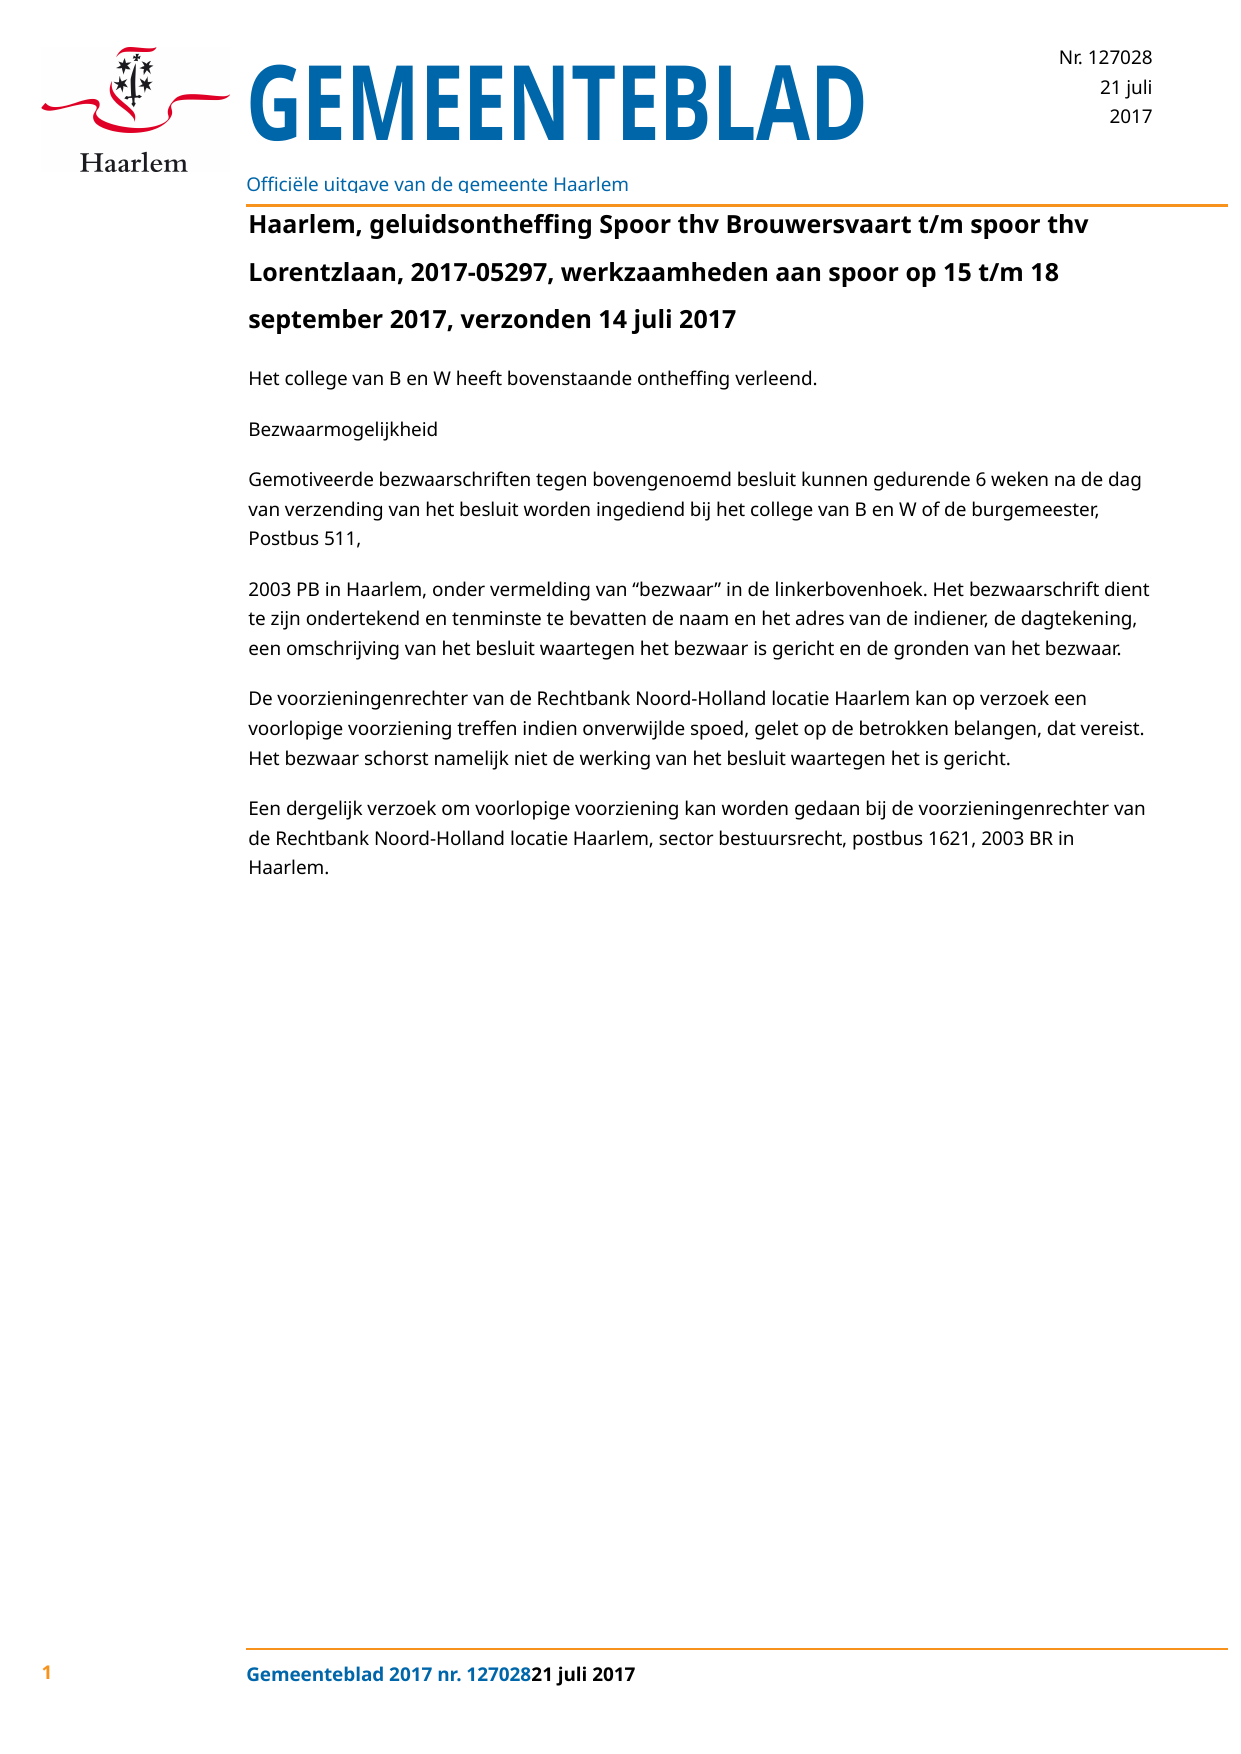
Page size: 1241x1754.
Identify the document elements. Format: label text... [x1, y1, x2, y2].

text 2003 PB in Haarlem, onder vermelding van “bezwaar” in de linkerbovenhoek. Het bezwaarschrift dient te zijn ondertekend en tenminste te bevatten de naam en het adres van de indiener, de dagtekening, een omschrijving van het besluit waartegen het bezwaar is gericht en de gronden van het bezwaar. [248, 576, 1152, 661]
text Haarlem, geluidsontheffing Spoor thv Brouwersvaart t/m spoor thv Lorentzlaan, 2017-05297, werkzaamheden aan spoor op 15 t/m 18 september 2017, verzonden 14 juli 2017 [248, 207, 1152, 336]
text Een dergelijk verzoek om voorlopige voorziening kan worden gedaan bij de voorzieningenrechter van de Rechtbank Noord-Holland locatie Haarlem, sector bestuursrecht, postbus 1621, 2003 BR in Haarlem. [248, 795, 1152, 880]
text De voorzieningenrechter van de Rechtbank Noord-Holland locatie Haarlem kan op verzoek een voorlopige voorziening treffen indien onverwijlde spoed, gelet op de betrokken belangen, dat vereist. Het bezwaar schorst namelijk niet de werking van het besluit waartegen het is gericht. [248, 686, 1152, 770]
picture [41, 47, 231, 172]
text Bezwaarmogelijkheid [248, 416, 1152, 442]
text Gemotiveerde bezwaarschriften tegen bovengenoemd besluit kunnen gedurende 6 weken na de dag van verzending van het besluit worden ingediend bij het college van B en W of de burgemeester, Postbus 511, [248, 466, 1152, 551]
text Het college van B en W heeft bovenstaande ontheffing verleend. [248, 366, 1152, 391]
